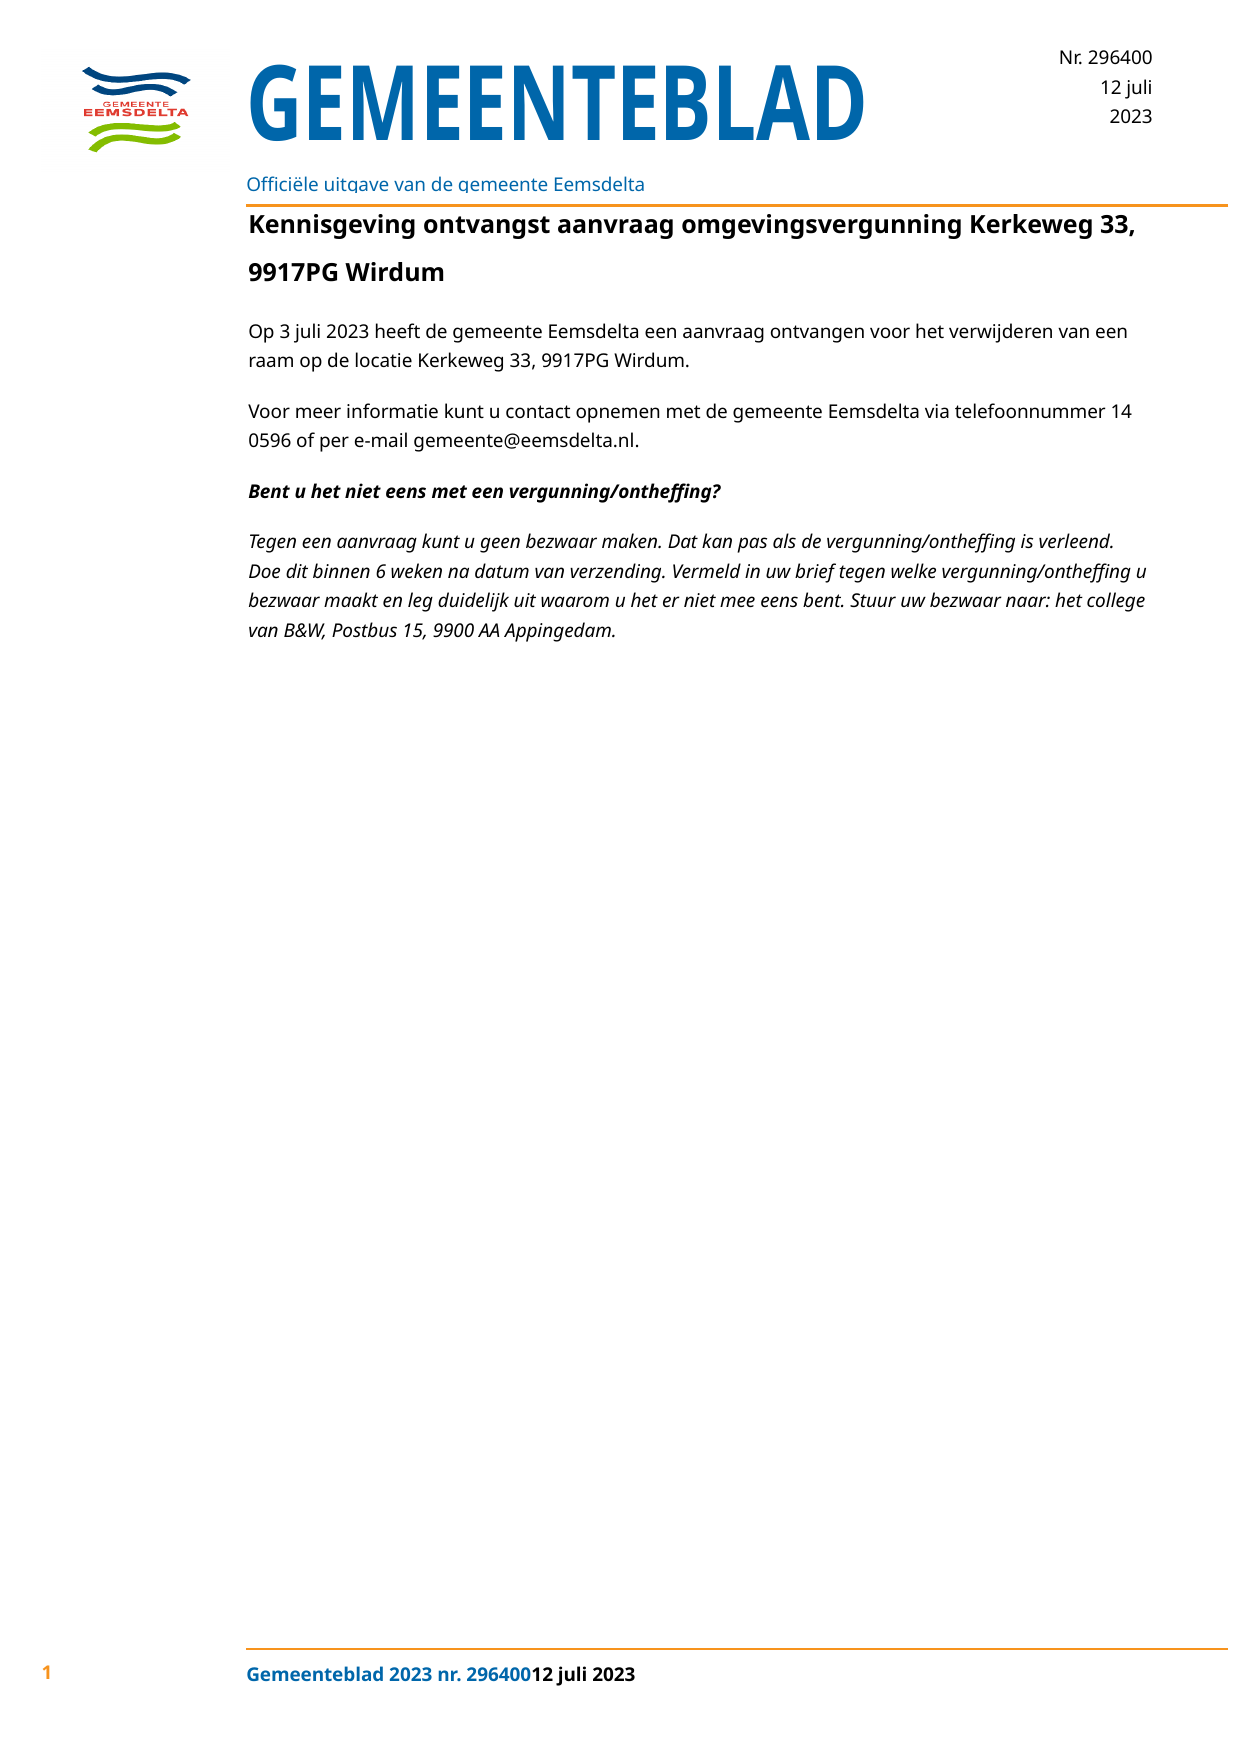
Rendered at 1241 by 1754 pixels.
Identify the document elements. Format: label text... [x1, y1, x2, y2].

text Op 3 juli 2023 heeft de gemeente Eemsdelta een aanvraag ontvangen voor het verwijderen van een raam op de locatie Kerkeweg 33, 9917PG Wirdum. [248, 318, 1152, 373]
text Tegen een aanvraag kunt u geen bezwaar maken. Dat kan pas als de vergunning/ontheffing is verleend. Doe dit binnen 6 weken na datum van verzending. Vermeld in uw brief tegen welke vergunning/ontheffing u bezwaar maakt en leg duidelijk uit waarom u het er niet mee eens bent. Stuur uw bezwaar naar: het college van B&W, Postbus 15, 9900 AA Appingedam. [248, 528, 1152, 643]
text Bent u het niet eens met een vergunning/ontheffing? [248, 478, 1152, 504]
text Voor meer informatie kunt u contact opnemen met de gemeente Eemsdelta via telefoonnummer 14 0596 of per e-mail gemeente@eemsdelta.nl. [248, 398, 1152, 453]
picture [41, 47, 231, 172]
text Kennisgeving ontvangst aanvraag omgevingsvergunning Kerkeweg 33, 9917PG Wirdum [248, 207, 1152, 288]
